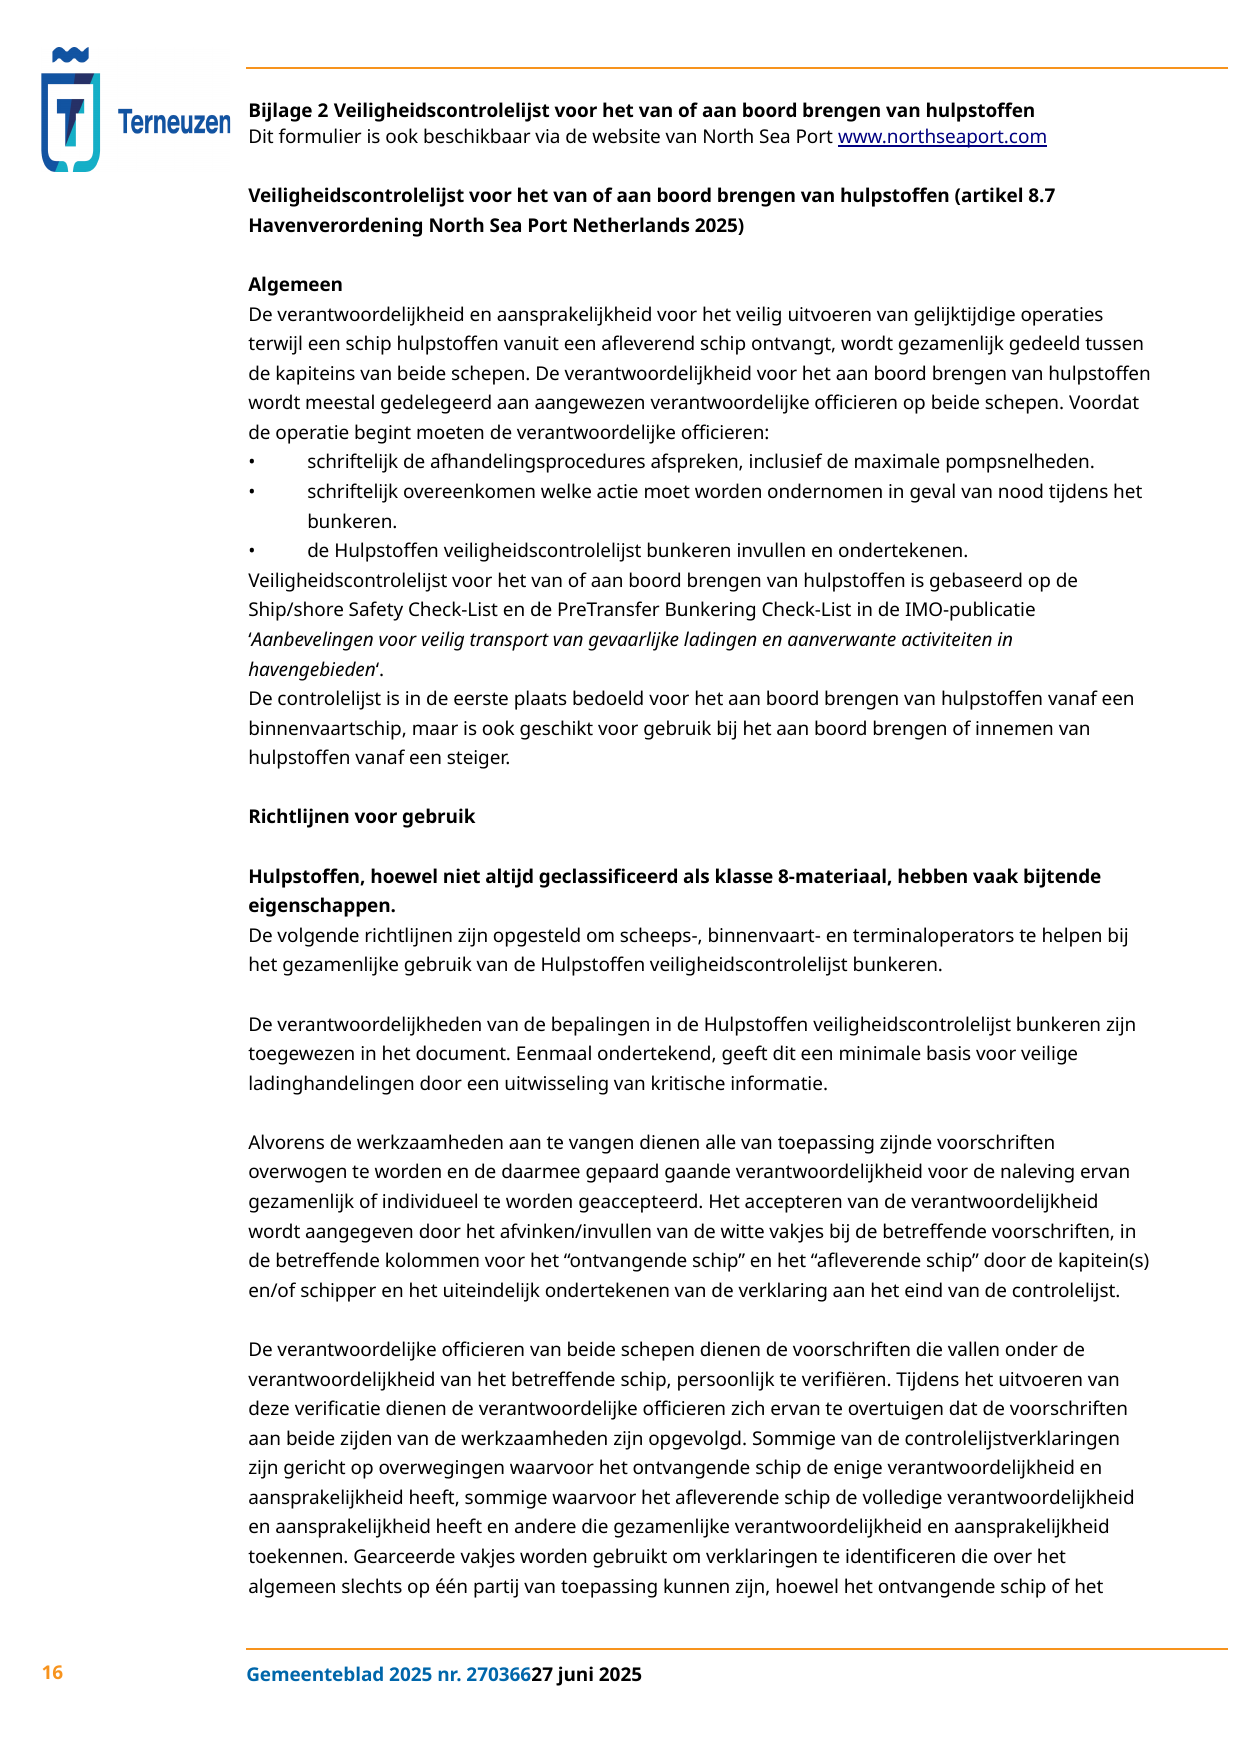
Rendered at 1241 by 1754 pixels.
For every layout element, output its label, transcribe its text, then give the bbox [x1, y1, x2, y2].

text Hulpstoffen, hoewel niet altijd geclassificeerd als klasse 8-materiaal, hebben vaak bijtende eigenschappen. [248, 863, 1152, 918]
list schriftelijk de afhandelingsprocedures afspreken, inclusief de maximale pompsnelheden. [248, 449, 1152, 474]
list de Hulpstoffen veiligheidscontrolelijst bunkeren invullen en ondertekenen. [248, 537, 1152, 563]
text De verantwoordelijkheid en aansprakelijkheid voor het veilig uitvoeren van gelijktijdige operaties terwijl een schip hulpstoffen vanuit een afleverend schip ontvangt, wordt gezamenlijk gedeeld tussen de kapiteins van beide schepen. De verantwoordelijkheid voor het aan boord brengen van hulpstoffen wordt meestal gedelegeerd aan aangewezen verantwoordelijke officieren op beide schepen. Voordat de operatie begint moeten de verantwoordelijke officieren: [248, 301, 1152, 445]
text De verantwoordelijkheden van de bepalingen in de Hulpstoffen veiligheidscontrolelijst bunkeren zijn toegewezen in het document. Eenmaal ondertekend, geeft dit een minimale basis voor veilige ladinghandelingen door een uitwisseling van kritische informatie. [248, 1011, 1152, 1096]
text Algemeen [248, 271, 1152, 297]
picture [41, 47, 231, 172]
text Alvorens de werkzaamheden aan te vangen dienen alle van toepassing zijnde voorschriften overwogen te worden en de daarmee gepaard gaande verantwoordelijkheid voor de naleving ervan gezamenlijk of individueel te worden geaccepteerd. Het accepteren van de verantwoordelijkheid wordt aangegeven door het afvinken/invullen van de witte vakjes bij de betreffende voorschriften, in de betreffende kolommen voor het “ontvangende schip” en het “afleverende schip” door de kapitein(s) en/of schipper en het uiteindelijk ondertekenen van de verklaring aan het eind van de controlelijst. [248, 1129, 1152, 1303]
text Dit formulier is ook beschikbaar via de website van North Sea Port www.northseaport.com [248, 123, 1152, 149]
text De verantwoordelijke officieren van beide schepen dienen de voorschriften die vallen onder de verantwoordelijkheid van het betreffende schip, persoonlijk te verifiëren. Tijdens het uitvoeren van deze verificatie dienen de verantwoordelijke officieren zich ervan te overtuigen dat de voorschriften aan beide zijden van de werkzaamheden zijn opgevolgd. Sommige van de controlelijstverklaringen zijn gericht op overwegingen waarvoor het ontvangende schip de enige verantwoordelijkheid en aansprakelijkheid heeft, sommige waarvoor het afleverende schip de volledige verantwoordelijkheid en aansprakelijkheid heeft en andere die gezamenlijke verantwoordelijkheid en aansprakelijkheid toekennen. Gearceerde vakjes worden gebruikt om verklaringen te identificeren die over het algemeen slechts op één partij van toepassing kunnen zijn, hoewel het ontvangende schip of het [248, 1336, 1152, 1599]
text Veiligheidscontrolelijst voor het van of aan boord brengen van hulpstoffen (artikel 8.7 Havenverordening North Sea Port Netherlands 2025) [248, 182, 1152, 238]
text Veiligheidscontrolelijst voor het van of aan boord brengen van hulpstoffen is gebaseerd op de Ship/shore Safety Check-List en de PreTransfer Bunkering Check-List in de IMO-publicatie ‘Aanbevelingen voor veilig transport van gevaarlijke ladingen en aanverwante activiteiten in havengebieden‘. [248, 567, 1152, 682]
text Richtlijnen voor gebruik [248, 804, 1152, 829]
list schriftelijk overeenkomen welke actie moet worden ondernomen in geval van nood tijdens het bunkeren. [248, 478, 1152, 534]
text De volgende richtlijnen zijn opgesteld om scheeps-, binnenvaart- en terminaloperators te helpen bij het gezamenlijke gebruik van de Hulpstoffen veiligheidscontrolelijst bunkeren. [248, 922, 1152, 977]
text De controlelijst is in de eerste plaats bedoeld voor het aan boord brengen van hulpstoffen vanaf een binnenvaartschip, maar is ook geschikt voor gebruik bij het aan boord brengen of innemen van hulpstoffen vanaf een steiger. [248, 685, 1152, 770]
text Bijlage 2 Veiligheidscontrolelijst voor het van of aan boord brengen van hulpstoffen [248, 95, 1152, 123]
